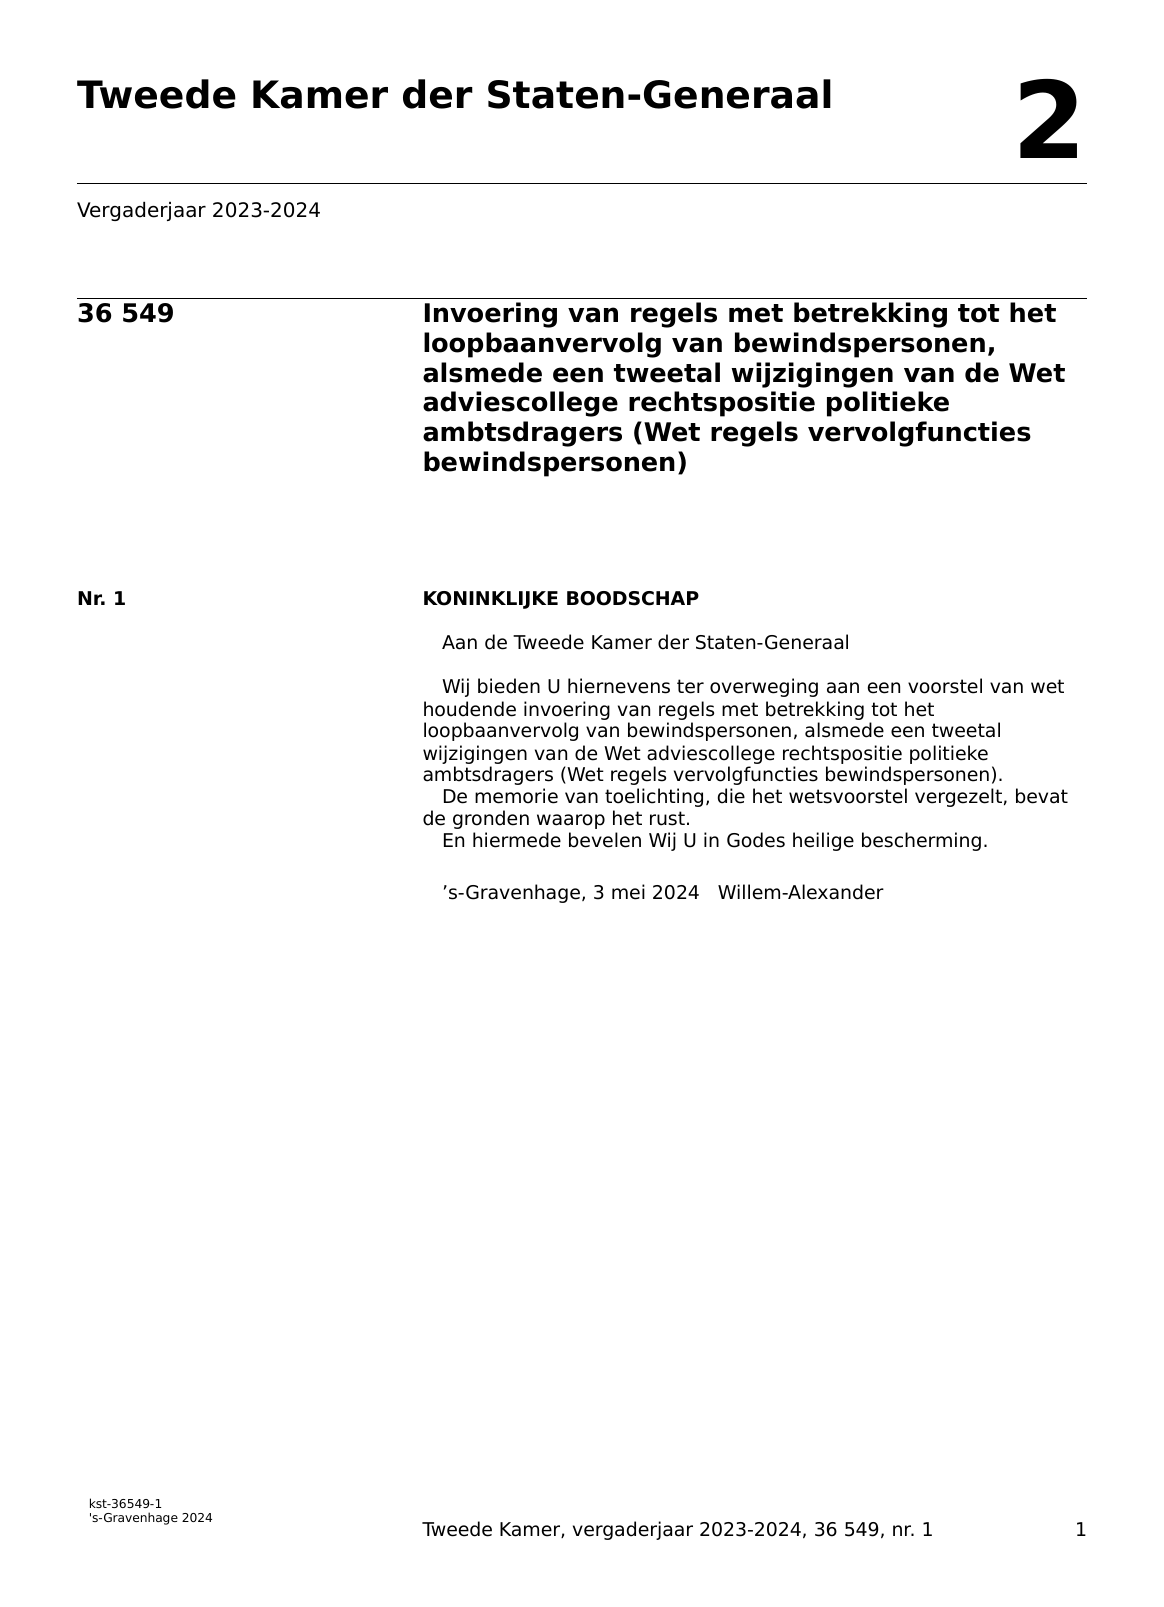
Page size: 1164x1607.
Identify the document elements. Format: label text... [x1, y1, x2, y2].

text ’s-Gravenhage, 3 mei 2024 Willem-Alexander [422, 882, 1087, 904]
table_cell Vergaderjaar 2023-2024 [77, 184, 1087, 298]
text kst-36549-1 [88, 1497, 323, 1511]
text Aan de Tweede Kamer der Staten-Generaal [422, 632, 1087, 654]
text En hiermede bevelen Wij U in Godes heilige bescherming. [422, 830, 1087, 852]
text 's-Gravenhage 2024 [88, 1511, 323, 1525]
table_header 2 [886, 59, 1087, 183]
table_header Tweede Kamer der Staten-Generaal [77, 59, 886, 183]
subtitle 36 549 Invoering van regels met betrekking tot het loopbaanvervolg van bewindspersonen, alsmede een tweetal wijzigingen van de Wet adviescollege rechtspositie politieke ambtsdragers (Wet regels vervolgfuncties bewindspersonen) [77, 299, 1087, 477]
text De memorie van toelichting, die het wetsvoorstel vergezelt, bevat de gronden waarop het rust. [422, 786, 1087, 830]
subtitle Nr. 1 KONINKLIJKE BOODSCHAP [77, 588, 1087, 610]
text Wij bieden U hiernevens ter overweging aan een voorstel van wet houdende invoering van regels met betrekking tot het loopbaanvervolg van bewindspersonen, alsmede een tweetal wijzigingen van de Wet adviescollege rechtspositie politieke ambtsdragers (Wet regels vervolgfuncties bewindspersonen). [422, 676, 1087, 786]
